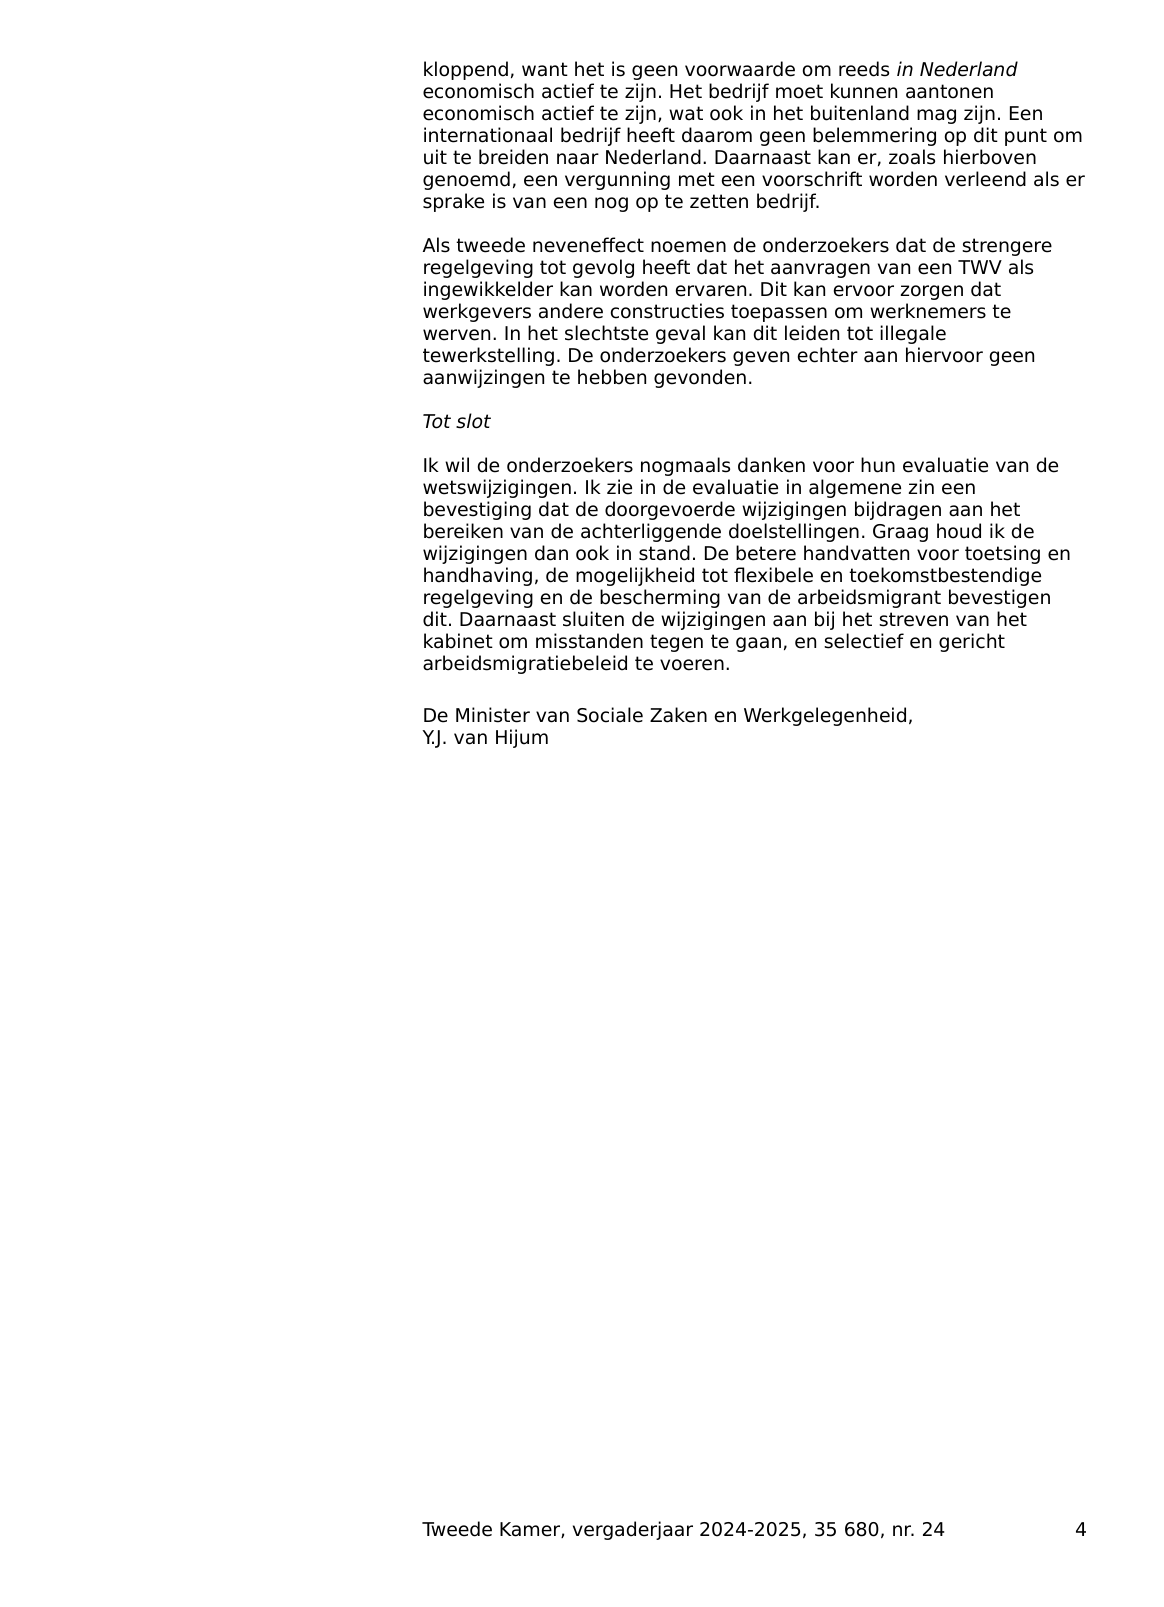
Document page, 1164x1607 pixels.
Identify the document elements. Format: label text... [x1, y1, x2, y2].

text kloppend, want het is geen voorwaarde om reeds in Nederland economisch actief te zijn. Het bedrijf moet kunnen aantonen economisch actief te zijn, wat ook in het buitenland mag zijn. Een internationaal bedrijf heeft daarom geen belemmering op dit punt om uit te breiden naar Nederland. Daarnaast kan er, zoals hierboven genoemd, een vergunning met een voorschrift worden verleend als er sprake is van een nog op te zetten bedrijf. [422, 59, 1087, 213]
text Als tweede neveneffect noemen de onderzoekers dat de strengere regelgeving tot gevolg heeft dat het aanvragen van een TWV als ingewikkelder kan worden ervaren. Dit kan ervoor zorgen dat werkgevers andere constructies toepassen om werknemers te werven. In het slechtste geval kan dit leiden tot illegale tewerkstelling. De onderzoekers geven echter aan hiervoor geen aanwijzingen te hebben gevonden. [422, 235, 1087, 389]
subtitle Tot slot [422, 411, 1087, 433]
text De Minister van Sociale Zaken en Werkgelegenheid, Y.J. van Hijum [422, 705, 1087, 749]
text Ik wil de onderzoekers nogmaals danken voor hun evaluatie van de wetswijzigingen. Ik zie in de evaluatie in algemene zin een bevestiging dat de doorgevoerde wijzigingen bijdragen aan het bereiken van de achterliggende doelstellingen. Graag houd ik de wijzigingen dan ook in stand. De betere handvatten voor toetsing en handhaving, de mogelijkheid tot flexibele en toekomstbestendige regelgeving en de bescherming van de arbeidsmigrant bevestigen dit. Daarnaast sluiten de wijzigingen aan bij het streven van het kabinet om misstanden tegen te gaan, en selectief en gericht arbeidsmigratiebeleid te voeren. [422, 455, 1087, 675]
